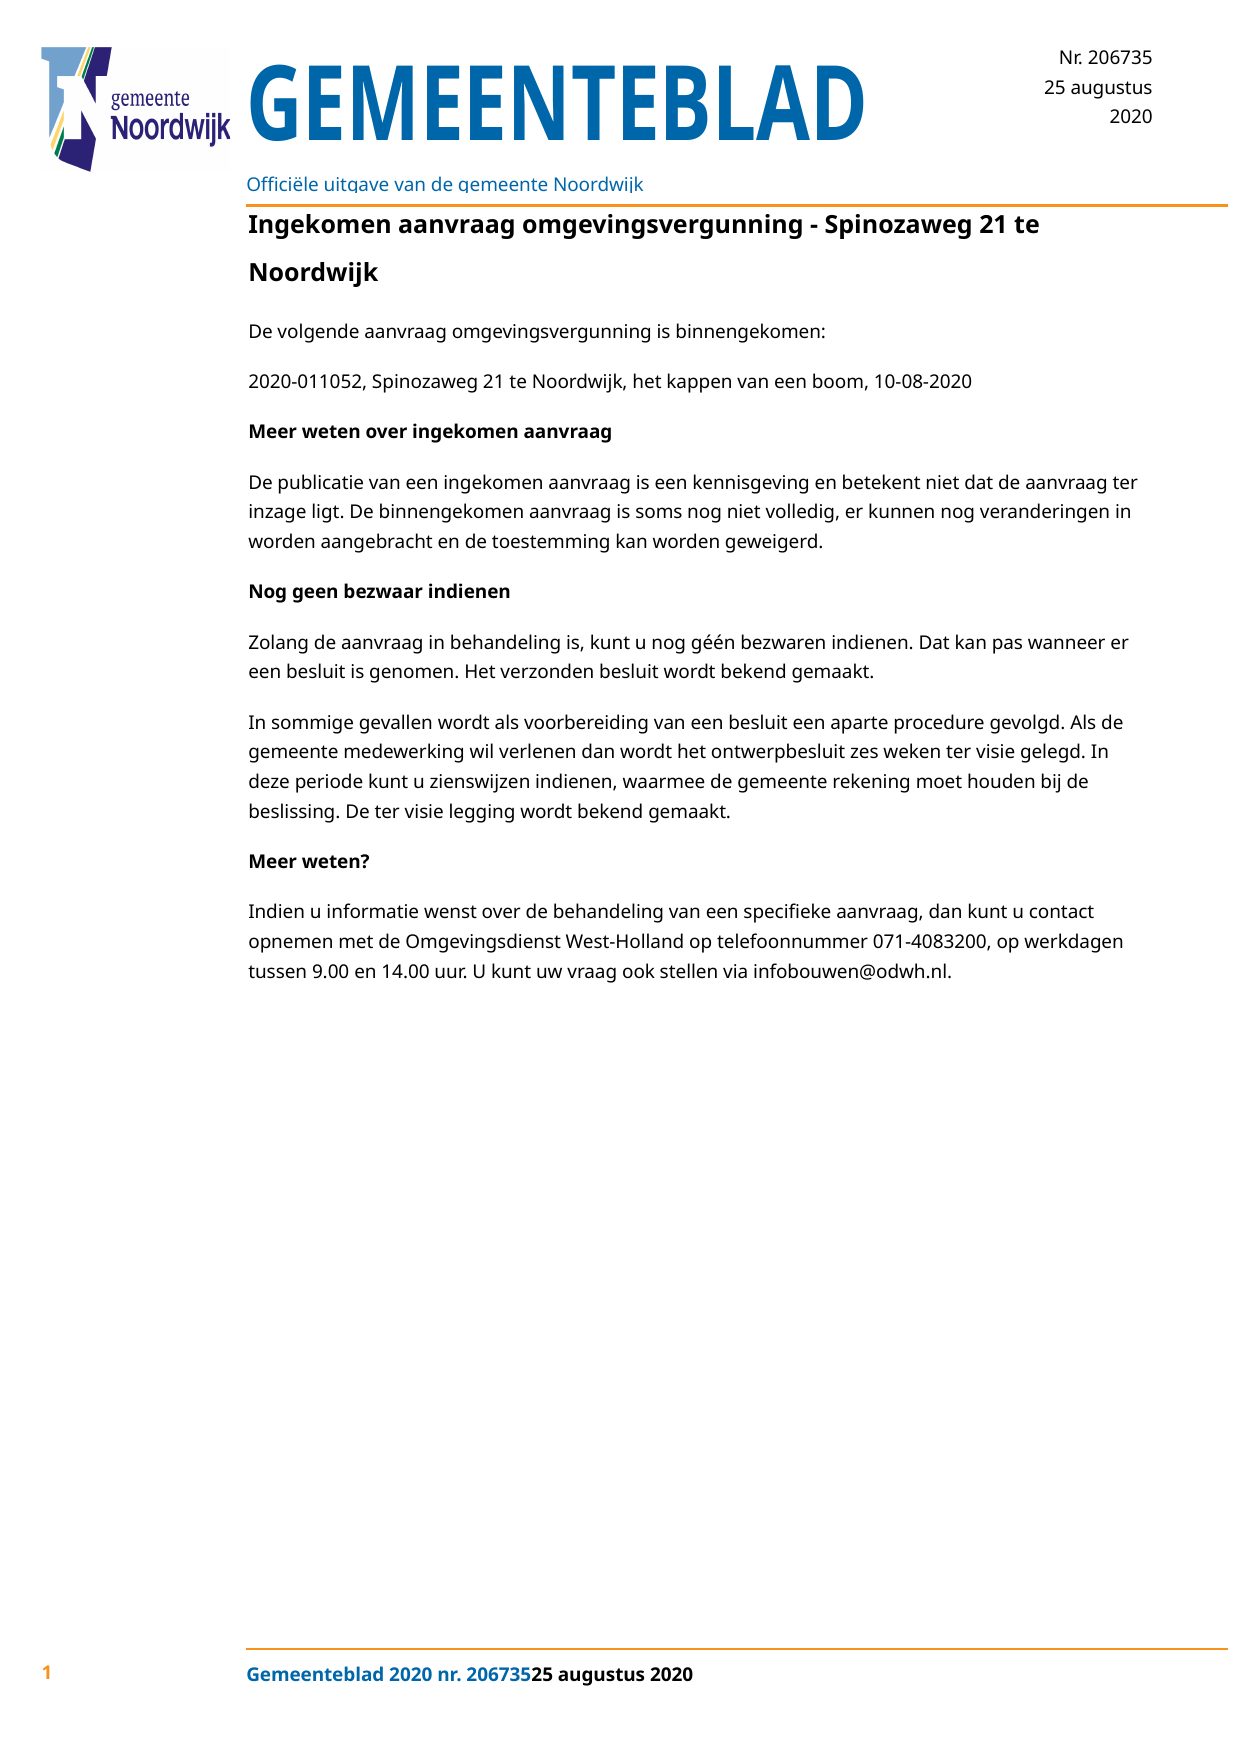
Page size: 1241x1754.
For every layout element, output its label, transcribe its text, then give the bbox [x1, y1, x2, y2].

text In sommige gevallen wordt als voorbereiding van een besluit een aparte procedure gevolgd. Als de gemeente medewerking wil verlenen dan wordt het ontwerpbesluit zes weken ter visie gelegd. In deze periode kunt u zienswijzen indienen, waarmee de gemeente rekening moet houden bij de beslissing. De ter visie legging wordt bekend gemaakt. [248, 709, 1152, 824]
text 2020-011052, Spinozaweg 21 te Noordwijk, het kappen van een boom, 10-08-2020 [248, 368, 1152, 394]
text Meer weten? [248, 848, 1152, 874]
text Nog geen bezwaar indienen [248, 579, 1152, 604]
picture [41, 47, 231, 172]
text Zolang de aanvraag in behandeling is, kunt u nog géén bezwaren indienen. Dat kan pas wanneer er een besluit is genomen. Het verzonden besluit wordt bekend gemaakt. [248, 629, 1152, 684]
text Ingekomen aanvraag omgevingsvergunning - Spinozaweg 21 te Noordwijk [248, 207, 1152, 288]
text De volgende aanvraag omgevingsvergunning is binnengekomen: [248, 318, 1152, 344]
text De publicatie van een ingekomen aanvraag is een kennisgeving en betekent niet dat de aanvraag ter inzage ligt. De binnengekomen aanvraag is soms nog niet volledig, er kunnen nog veranderingen in worden aangebracht en de toestemming kan worden geweigerd. [248, 469, 1152, 554]
text Indien u informatie wenst over de behandeling van een specifieke aanvraag, dan kunt u contact opnemen met de Omgevingsdienst West-Holland op telefoonnummer 071-4083200, op werkdagen tussen 9.00 en 14.00 uur. U kunt uw vraag ook stellen via infobouwen@odwh.nl. [248, 899, 1152, 984]
text Meer weten over ingekomen aanvraag [248, 419, 1152, 444]
